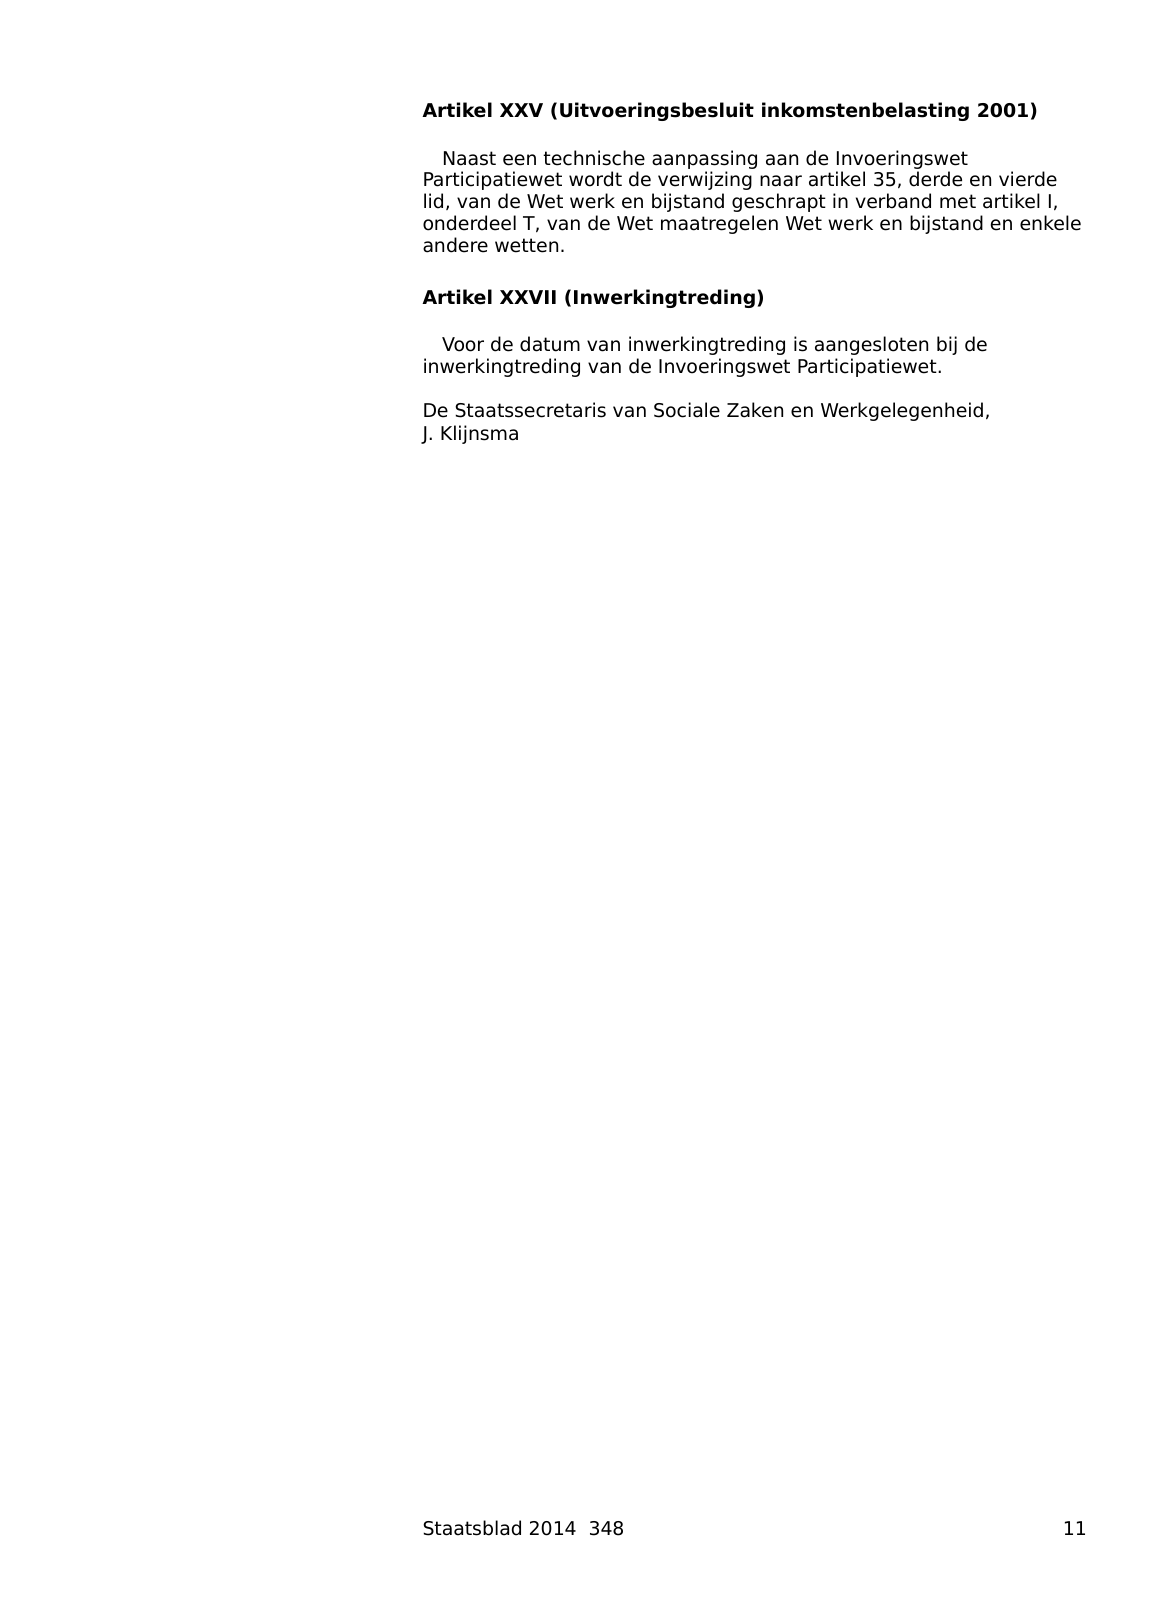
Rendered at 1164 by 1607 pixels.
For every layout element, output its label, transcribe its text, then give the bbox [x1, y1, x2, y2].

subtitle Artikel XXVII (Inwerkingtreding) [422, 287, 1087, 309]
text Naast een technische aanpassing aan de Invoeringswet Participatiewet wordt de verwijzing naar artikel 35, derde en vierde lid, van de Wet werk en bijstand geschrapt in verband met artikel I, onderdeel T, van de Wet maatregelen Wet werk en bijstand en enkele andere wetten. [422, 147, 1087, 257]
text Voor de datum van inwerkingtreding is aangesloten bij de inwerkingtreding van de Invoeringswet Participatiewet. [422, 334, 1087, 378]
subtitle Artikel XXV (Uitvoeringsbesluit inkomstenbelasting 2001) [422, 100, 1087, 122]
text De Staatssecretaris van Sociale Zaken en Werkgelegenheid, J. Klijnsma [422, 400, 1087, 444]
